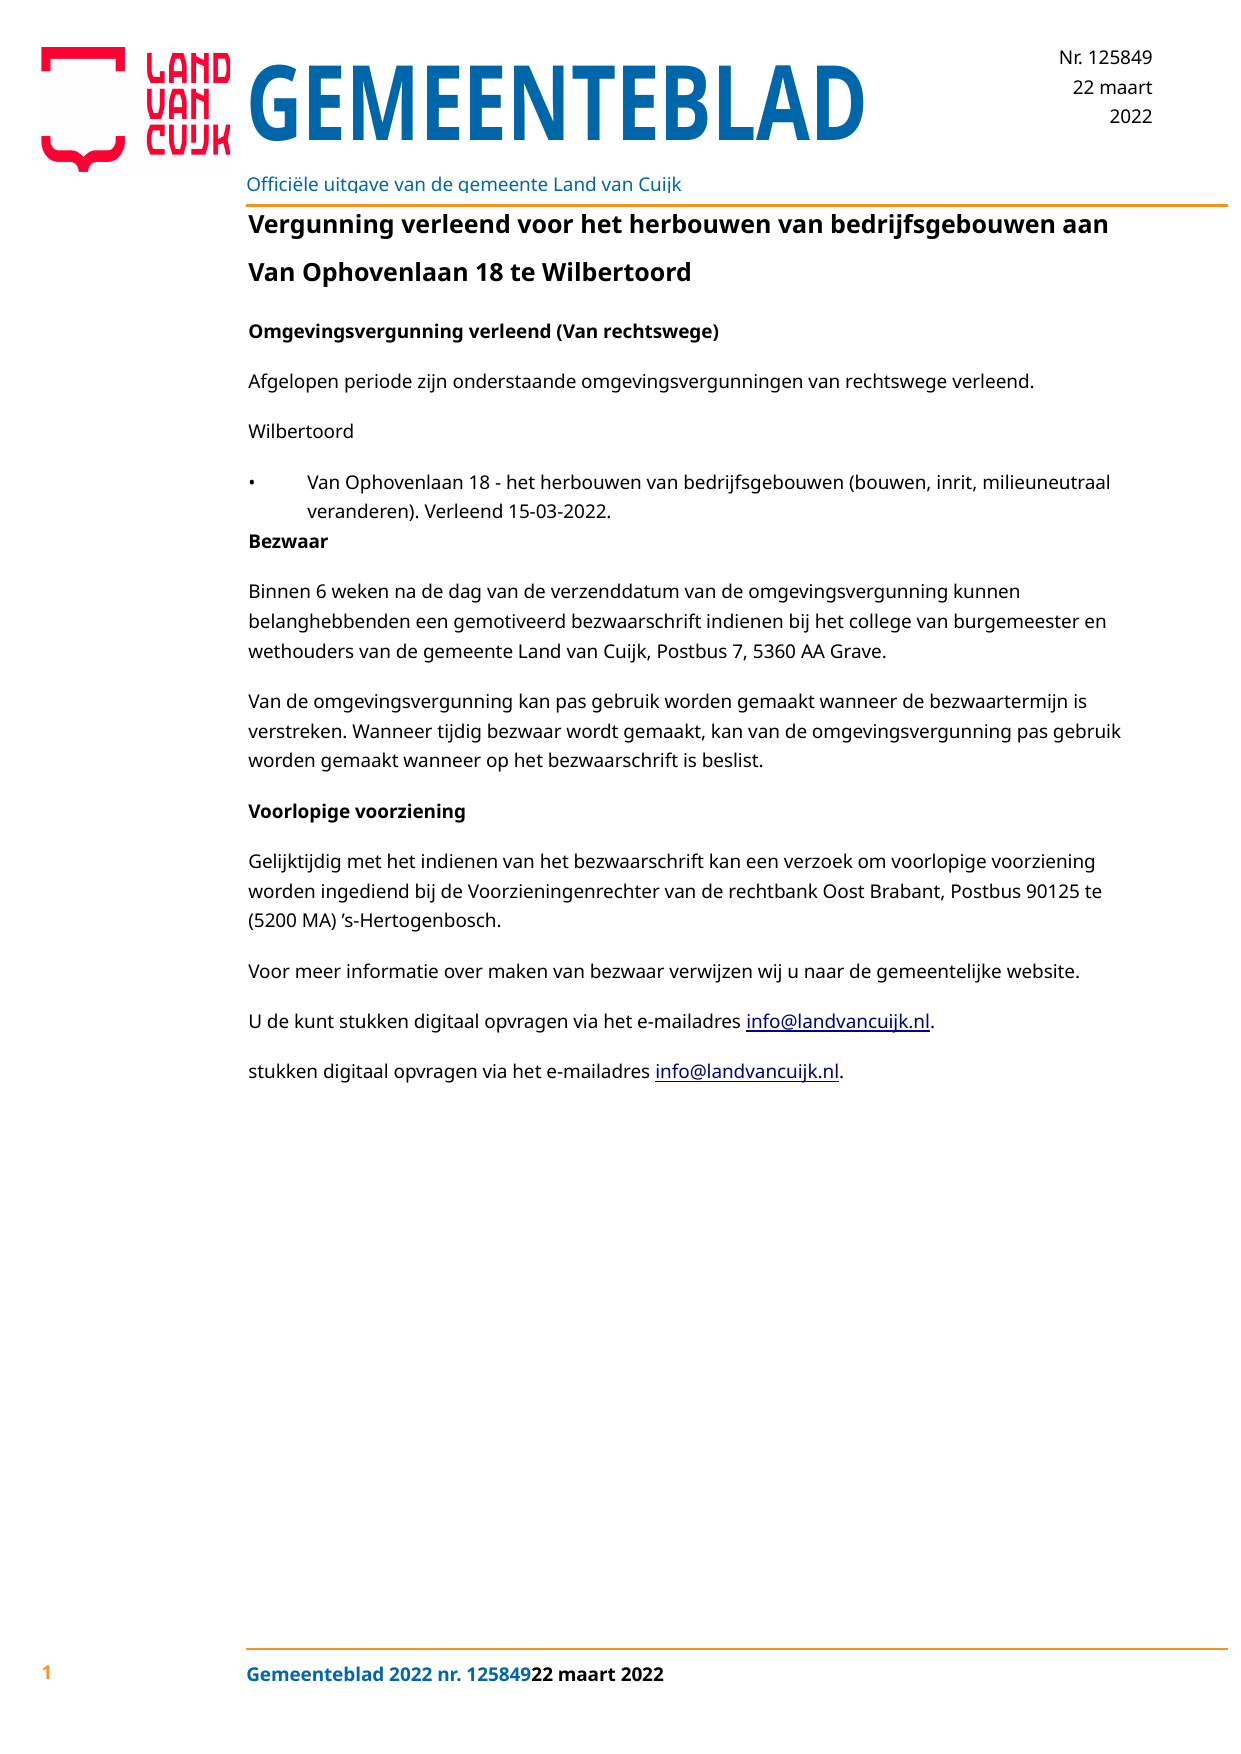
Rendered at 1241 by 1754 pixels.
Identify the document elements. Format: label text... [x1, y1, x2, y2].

text Voor meer informatie over maken van bezwaar verwijzen wij u naar de gemeentelijke website. [248, 958, 1152, 984]
text Voorlopige voorziening [248, 798, 1152, 824]
list Van Ophovenlaan 18 - het herbouwen van bedrijfsgebouwen (bouwen, inrit, milieuneutraal veranderen). Verleend 15-03-2022. [248, 469, 1152, 524]
text Wilbertoord [248, 419, 1152, 444]
text stukken digitaal opvragen via het e-mailadres info@landvancuijk.nl. [248, 1059, 1152, 1084]
text Gelijktijdig met het indienen van het bezwaarschrift kan een verzoek om voorlopige voorziening worden ingediend bij de Voorzieningenrechter van de rechtbank Oost Brabant, Postbus 90125 te (5200 MA) ’s-Hertogenbosch. [248, 848, 1152, 933]
text Vergunning verleend voor het herbouwen van bedrijfsgebouwen aan Van Ophovenlaan 18 te Wilbertoord [248, 207, 1152, 288]
text Omgevingsvergunning verleend (Van rechtswege) [248, 318, 1152, 344]
text Binnen 6 weken na de dag van de verzenddatum van de omgevingsvergunning kunnen belanghebbenden een gemotiveerd bezwaarschrift indienen bij het college van burgemeester en wethouders van de gemeente Land van Cuijk, Postbus 7, 5360 AA Grave. [248, 579, 1152, 664]
text Bezwaar [248, 528, 1152, 554]
picture [41, 47, 231, 172]
text U de kunt stukken digitaal opvragen via het e-mailadres info@landvancuijk.nl. [248, 1008, 1152, 1034]
text Van de omgevingsvergunning kan pas gebruik worden gemaakt wanneer de bezwaartermijn is verstreken. Wanneer tijdig bezwaar wordt gemaakt, kan van de omgevingsvergunning pas gebruik worden gemaakt wanneer op het bezwaarschrift is beslist. [248, 688, 1152, 773]
text Afgelopen periode zijn onderstaande omgevingsvergunningen van rechtswege verleend. [248, 368, 1152, 394]
